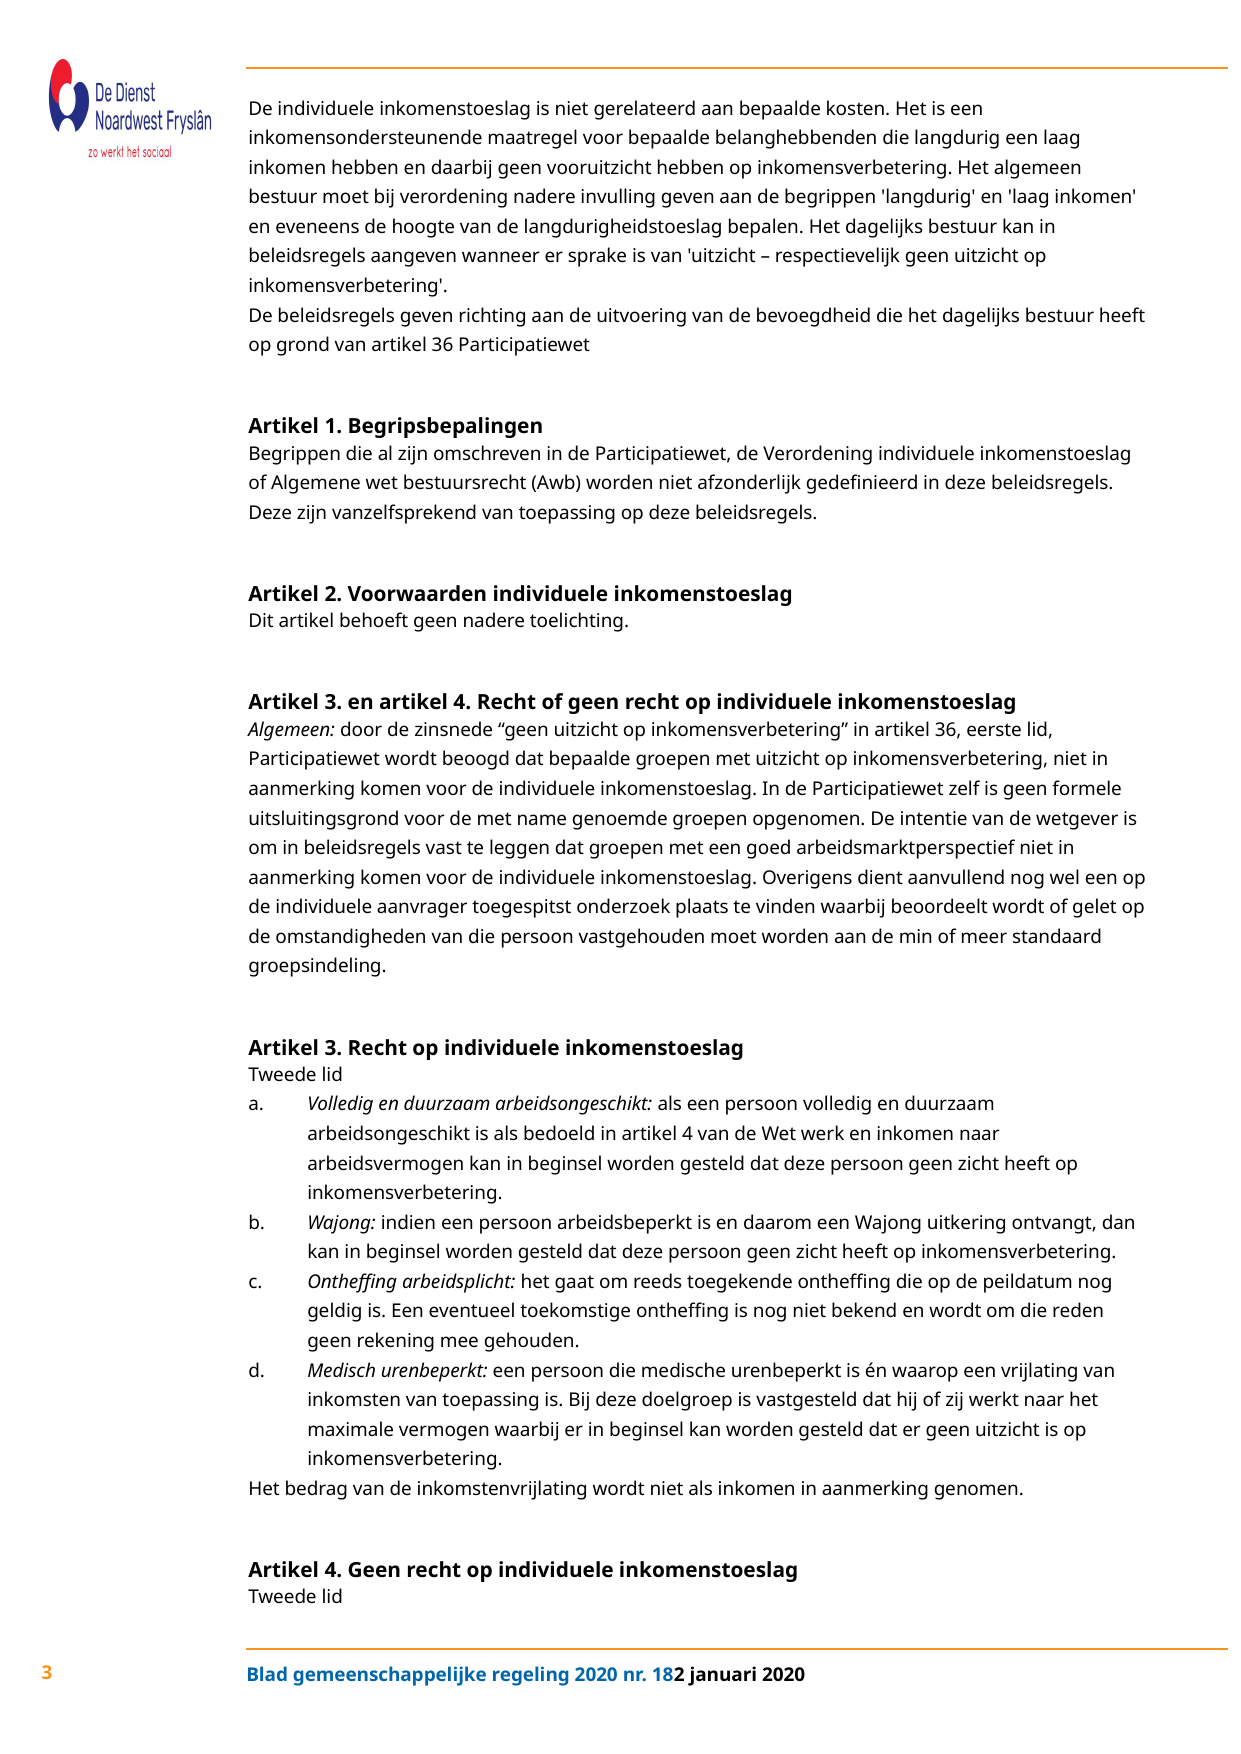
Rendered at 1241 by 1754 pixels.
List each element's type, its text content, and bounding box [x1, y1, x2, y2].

list Volledig en duurzaam arbeidsongeschikt: als een persoon volledig en duurzaam arbeidsongeschikt is als bedoeld in artikel 4 van de Wet werk en inkomen naar arbeidsvermogen kan in beginsel worden gesteld dat deze persoon geen zicht heeft op inkomensverbetering. [248, 1091, 1152, 1205]
text De individuele inkomenstoeslag is niet gerelateerd aan bepaalde kosten. Het is een inkomensondersteunende maatregel voor bepaalde belanghebbenden die langdurig een laag inkomen hebben en daarbij geen vooruitzicht hebben op inkomensverbetering. Het algemeen bestuur moet bij verordening nadere invulling geven aan de begrippen 'langdurig' en 'laag inkomen' en eveneens de hoogte van de langdurigheidstoeslag bepalen. Het dagelijks bestuur kan in beleidsregels aangeven wanneer er sprake is van 'uitzicht – respectievelijk geen uitzicht op inkomensverbetering'. [248, 95, 1152, 298]
text Artikel 1. Begripsbepalingen [248, 411, 1152, 440]
text Tweede lid [248, 1061, 1152, 1087]
text Tweede lid [248, 1584, 1152, 1609]
text Artikel 3. Recht op individuele inkomenstoeslag [248, 1033, 1152, 1061]
list Wajong: indien een persoon arbeidsbeperkt is en daarom een Wajong uitkering ontvangt, dan kan in beginsel worden gesteld dat deze persoon geen zicht heeft op inkomensverbetering. [248, 1209, 1152, 1264]
picture [41, 47, 231, 172]
text Artikel 2. Voorwaarden individuele inkomenstoeslag [248, 579, 1152, 607]
list Ontheffing arbeidsplicht: het gaat om reeds toegekende ontheffing die op de peildatum nog geldig is. Een eventueel toekomstige ontheffing is nog niet bekend en wordt om die reden geen rekening mee gehouden. [248, 1268, 1152, 1353]
text Artikel 3. en artikel 4. Recht of geen recht op individuele inkomenstoeslag [248, 687, 1152, 716]
list Medisch urenbeperkt: een persoon die medische urenbeperkt is én waarop een vrijlating van inkomsten van toepassing is. Bij deze doelgroep is vastgesteld dat hij of zij werkt naar het maximale vermogen waarbij er in beginsel kan worden gesteld dat er geen uitzicht is op inkomensverbetering. [248, 1357, 1152, 1471]
text Begrippen die al zijn omschreven in de Participatiewet, de Verordening individuele inkomenstoeslag of Algemene wet bestuursrecht (Awb) worden niet afzonderlijk gedefinieerd in deze beleidsregels. Deze zijn vanzelfsprekend van toepassing op deze beleidsregels. [248, 440, 1152, 525]
text Artikel 4. Geen recht op individuele inkomenstoeslag [248, 1555, 1152, 1584]
text Algemeen: door de zinsnede “geen uitzicht op inkomensverbetering” in artikel 36, eerste lid, Participatiewet wordt beoogd dat bepaalde groepen met uitzicht op inkomensverbetering, niet in aanmerking komen voor de individuele inkomenstoeslag. In de Participatiewet zelf is geen formele uitsluitingsgrond voor de met name genoemde groepen opgenomen. De intentie van de wetgever is om in beleidsregels vast te leggen dat groepen met een goed arbeidsmarktperspectief niet in aanmerking komen voor de individuele inkomenstoeslag. Overigens dient aanvullend nog wel een op de individuele aanvrager toegespitst onderzoek plaats te vinden waarbij beoordeelt wordt of gelet op de omstandigheden van die persoon vastgehouden moet worden aan de min of meer standaard groepsindeling. [248, 716, 1152, 978]
text Dit artikel behoeft geen nadere toelichting. [248, 607, 1152, 633]
text Het bedrag van de inkomstenvrijlating wordt niet als inkomen in aanmerking genomen. [248, 1475, 1152, 1501]
text De beleidsregels geven richting aan de uitvoering van de bevoegdheid die het dagelijks bestuur heeft op grond van artikel 36 Participatiewet [248, 302, 1152, 357]
